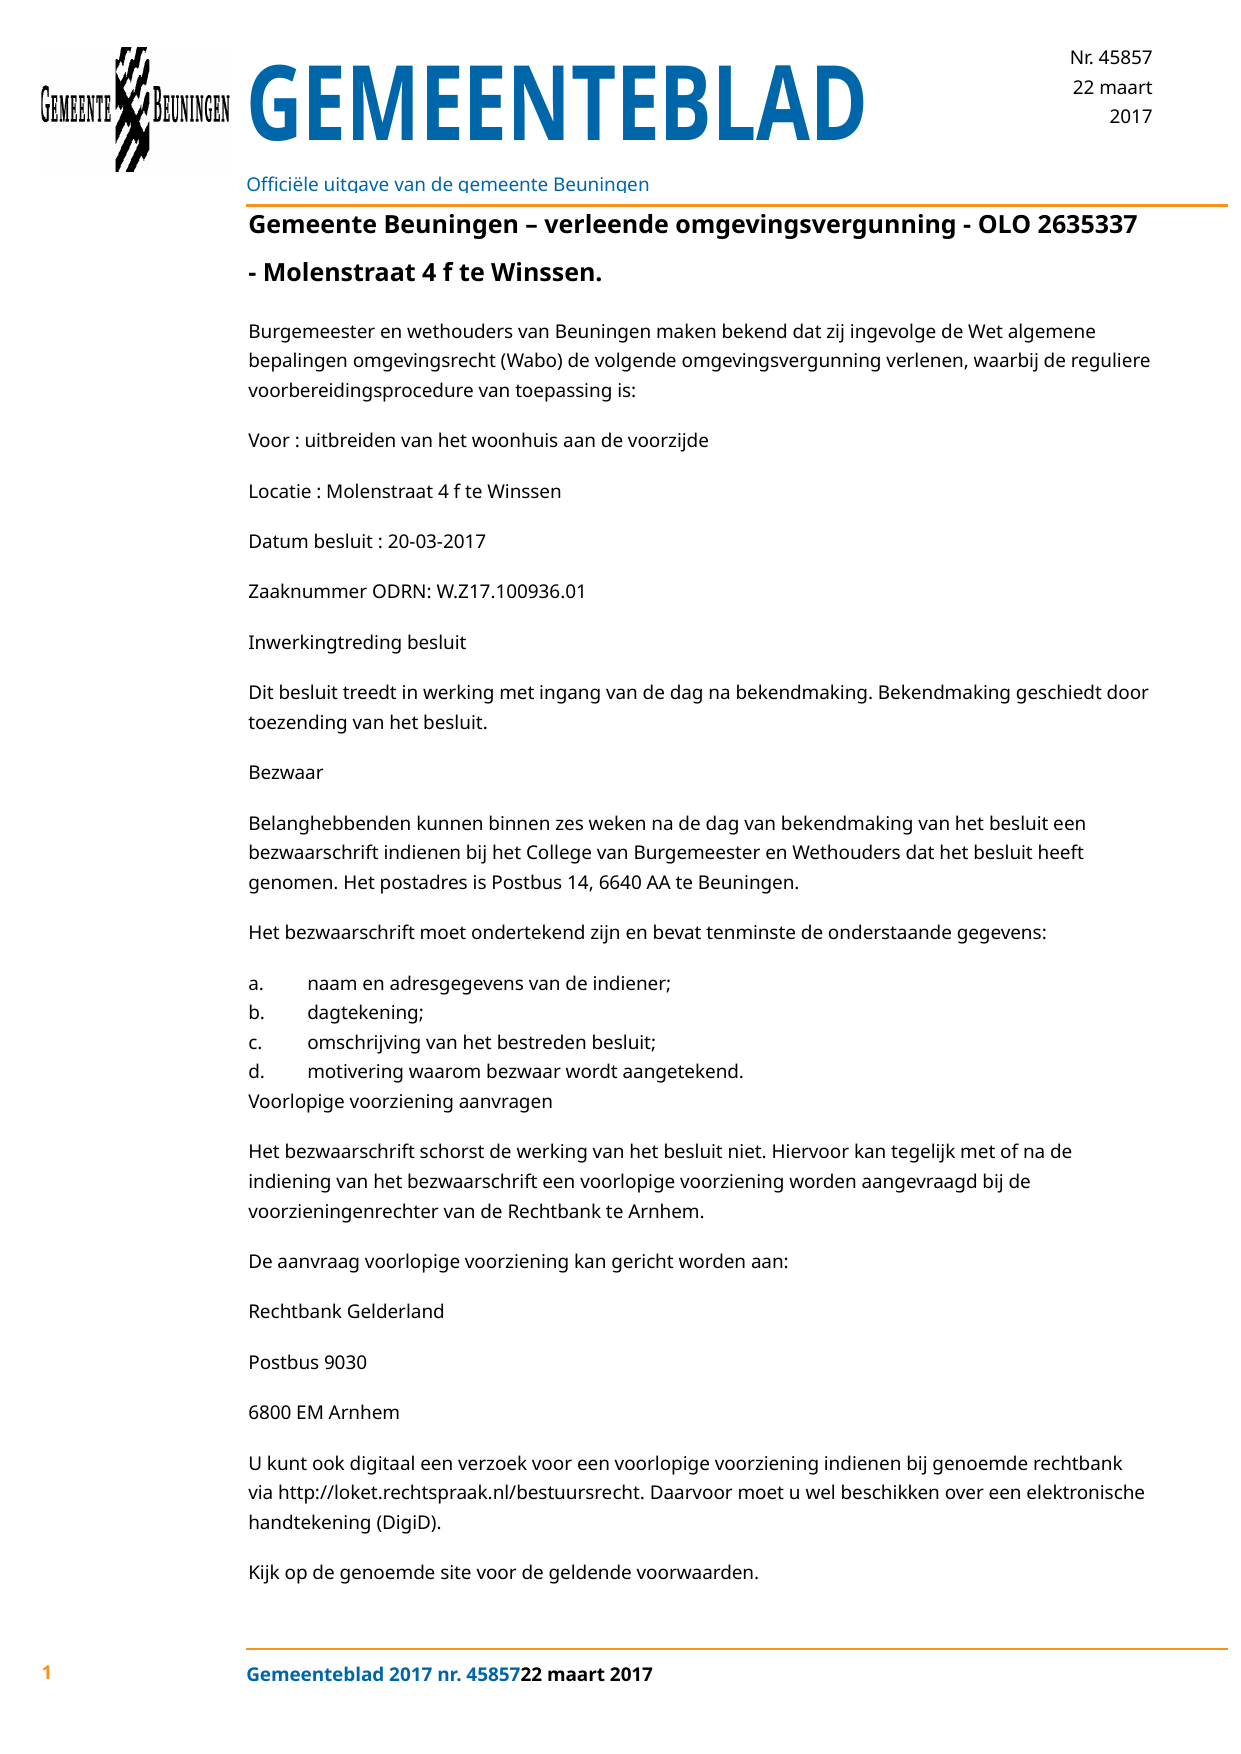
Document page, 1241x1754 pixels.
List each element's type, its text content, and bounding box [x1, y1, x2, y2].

text Kijk op de genoemde site voor de geldende voorwaarden. [248, 1559, 1152, 1585]
text 6800 EM Arnhem [248, 1399, 1152, 1425]
list naam en adresgegevens van de indiener; [248, 970, 1152, 996]
list motivering waarom bezwaar wordt aangetekend. [248, 1059, 1152, 1084]
text Voor : uitbreiden van het woonhuis aan de voorzijde [248, 427, 1152, 453]
text Bezwaar [248, 759, 1152, 785]
text Datum besluit : 20-03-2017 [248, 528, 1152, 554]
text Zaaknummer ODRN: W.Z17.100936.01 [248, 579, 1152, 604]
text Inwerkingtreding besluit [248, 629, 1152, 655]
text Locatie : Molenstraat 4 f te Winssen [248, 478, 1152, 504]
text Dit besluit treedt in werking met ingang van de dag na bekendmaking. Bekendmaking geschiedt door toezending van het besluit. [248, 679, 1152, 735]
text U kunt ook digitaal een verzoek voor een voorlopige voorziening indienen bij genoemde rechtbank via http://loket.rechtspraak.nl/bestuursrecht. Daarvoor moet u wel beschikken over een elektronische handtekening (DigiD). [248, 1450, 1152, 1535]
text Burgemeester en wethouders van Beuningen maken bekend dat zij ingevolge de Wet algemene bepalingen omgevingsrecht (Wabo) de volgende omgevingsvergunning verlenen, waarbij de reguliere voorbereidingsprocedure van toepassing is: [248, 318, 1152, 403]
text De aanvraag voorlopige voorziening kan gericht worden aan: [248, 1248, 1152, 1274]
text Voorlopige voorziening aanvragen [248, 1088, 1152, 1114]
picture [41, 47, 231, 172]
text Belanghebbenden kunnen binnen zes weken na de dag van bekendmaking van het besluit een bezwaarschrift indienen bij het College van Burgemeester en Wethouders dat het besluit heeft genomen. Het postadres is Postbus 14, 6640 AA te Beuningen. [248, 810, 1152, 895]
text Het bezwaarschrift moet ondertekend zijn en bevat tenminste de onderstaande gegevens: [248, 919, 1152, 945]
text Postbus 9030 [248, 1349, 1152, 1375]
list dagtekening; [248, 999, 1152, 1025]
text Rechtbank Gelderland [248, 1299, 1152, 1324]
list omschrijving van het bestreden besluit; [248, 1029, 1152, 1055]
text Het bezwaarschrift schorst de werking van het besluit niet. Hiervoor kan tegelijk met of na de indiening van het bezwaarschrift een voorlopige voorziening worden aangevraagd bij de voorzieningenrechter van de Rechtbank te Arnhem. [248, 1139, 1152, 1224]
text Gemeente Beuningen – verleende omgevingsvergunning - OLO 2635337 - Molenstraat 4 f te Winssen. [248, 207, 1152, 288]
